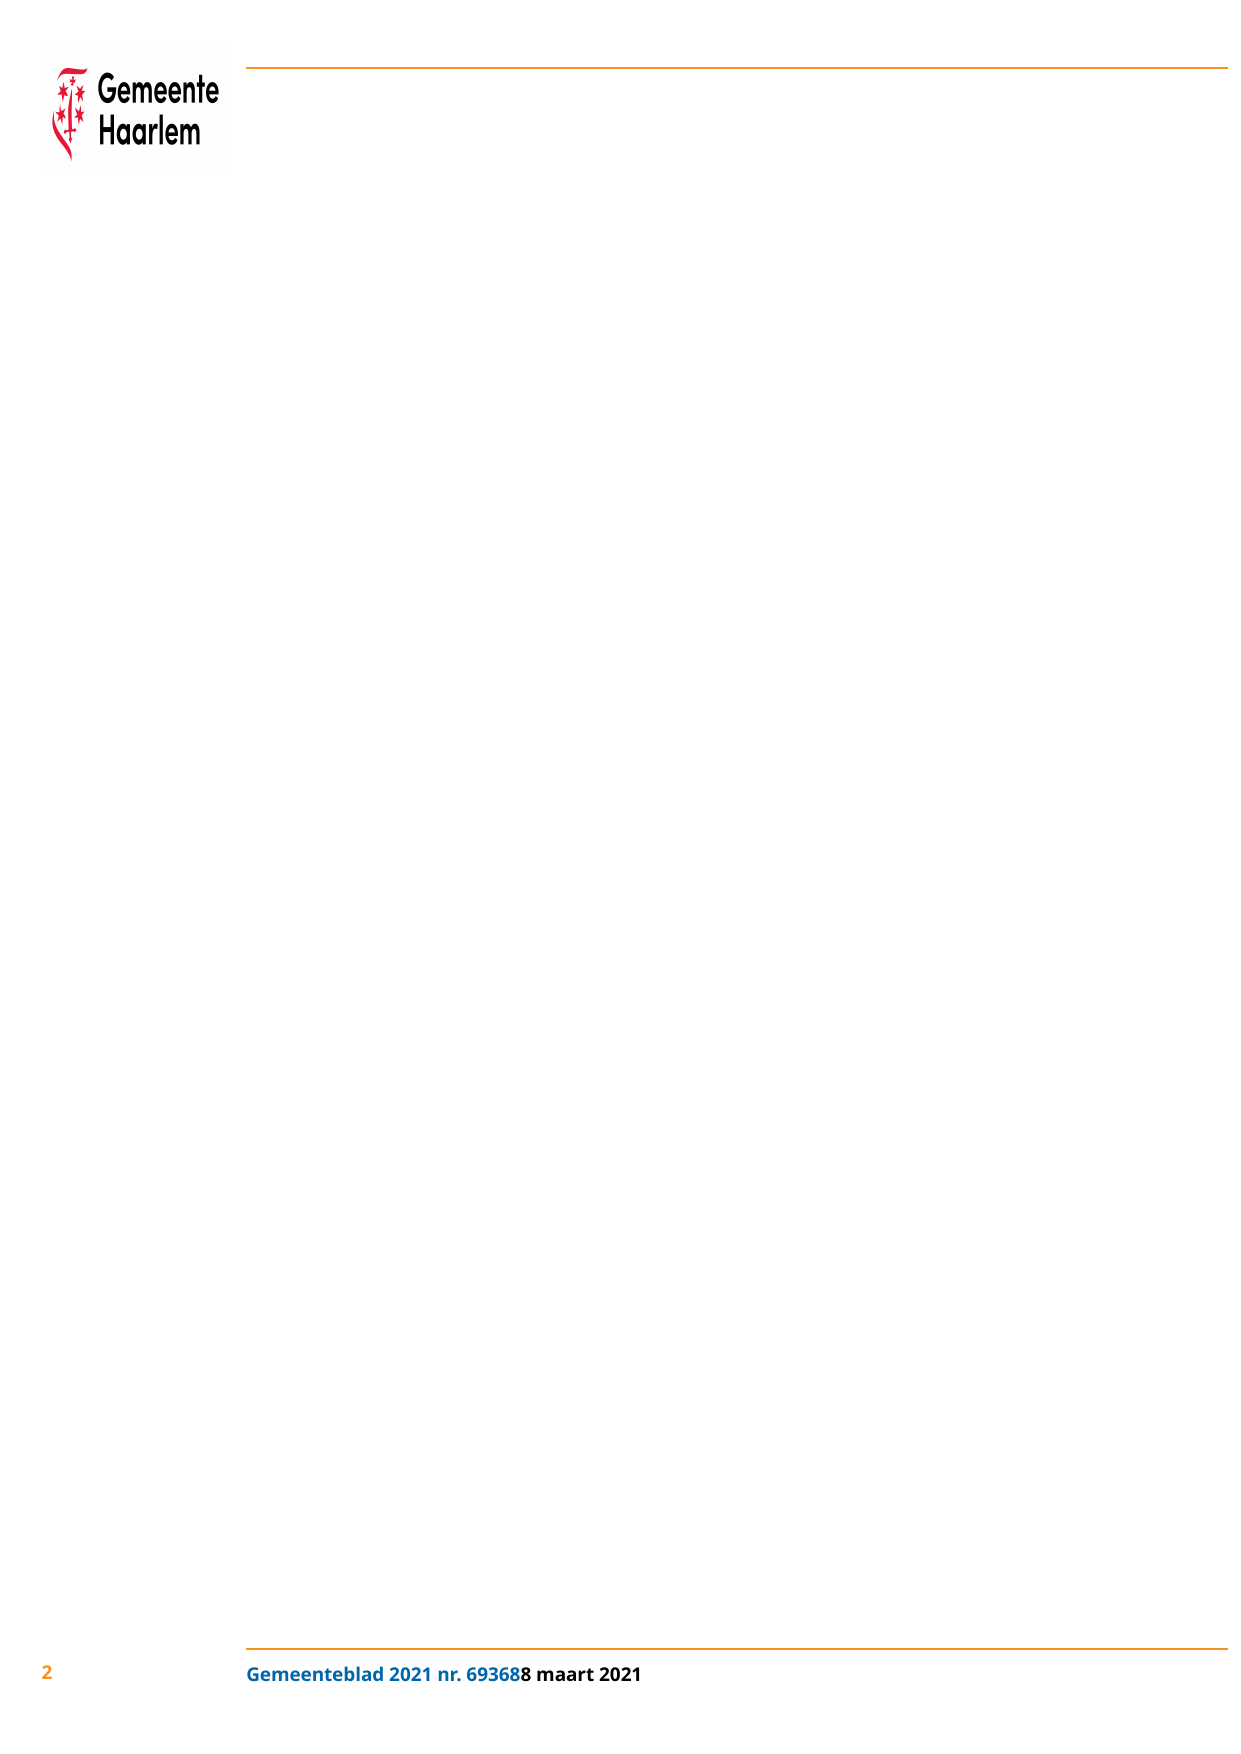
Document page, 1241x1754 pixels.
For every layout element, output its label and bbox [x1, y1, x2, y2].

picture [41, 47, 231, 172]
